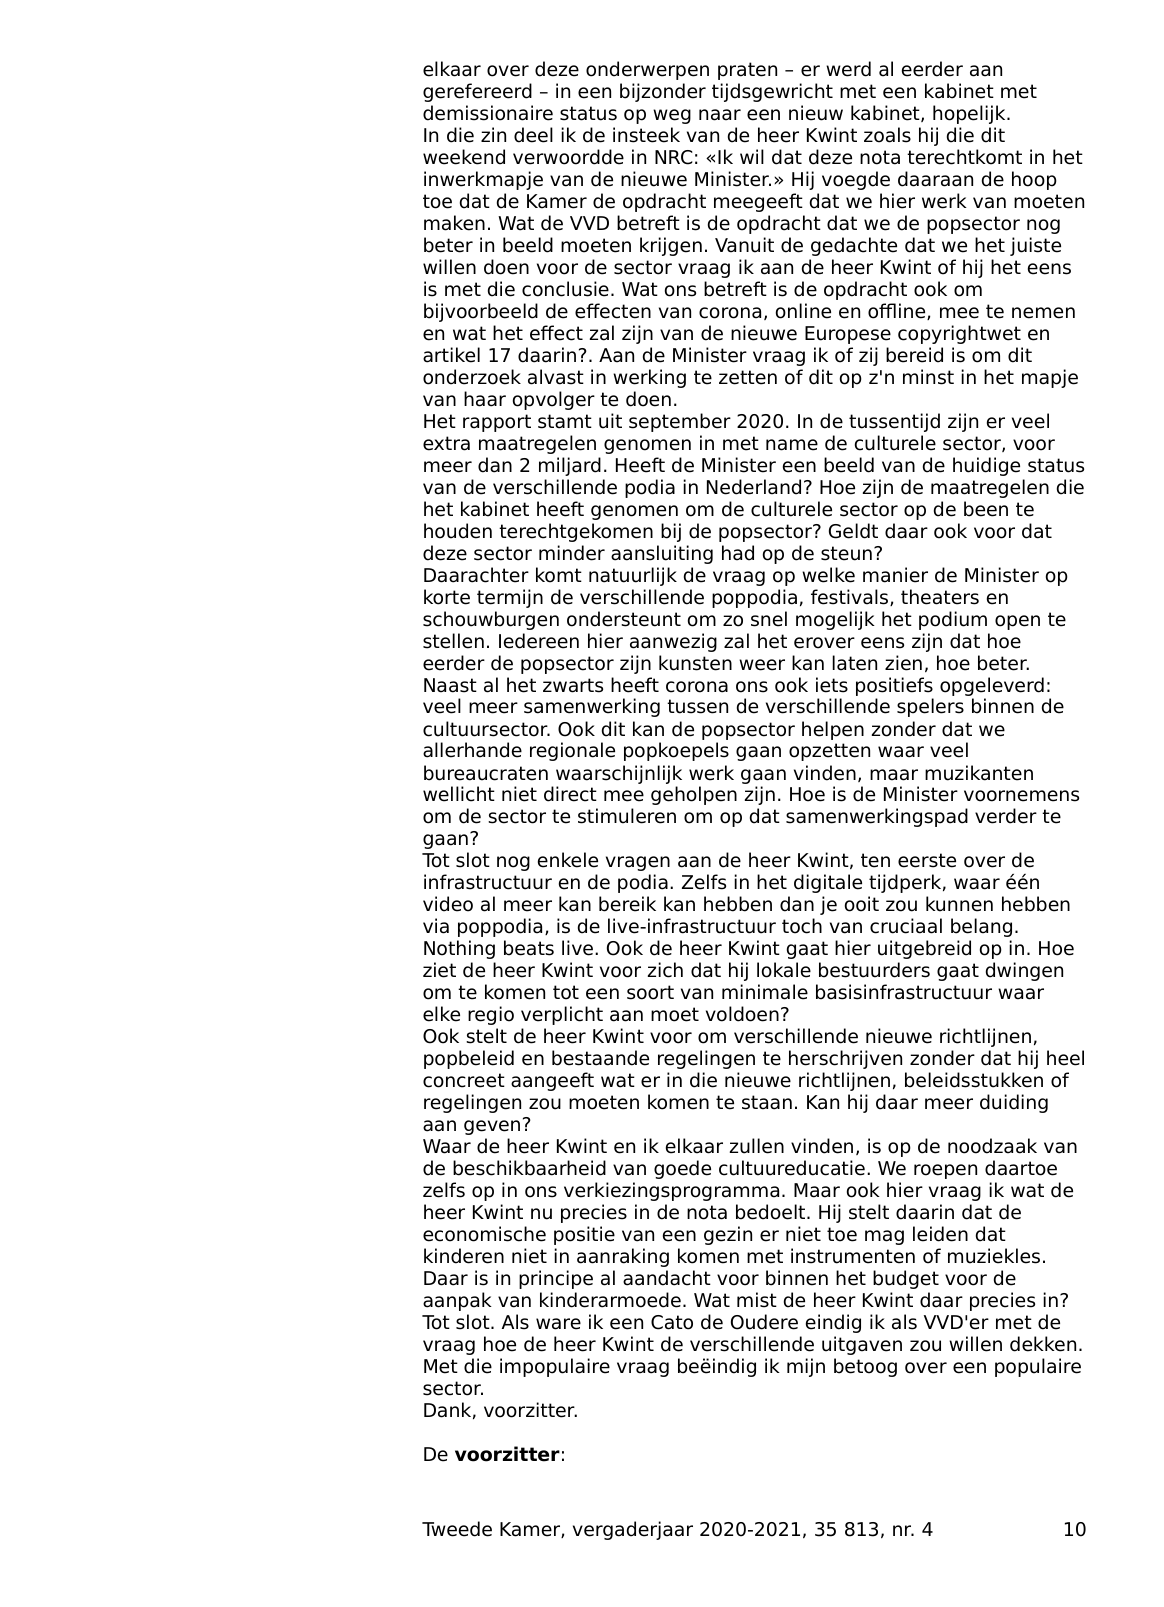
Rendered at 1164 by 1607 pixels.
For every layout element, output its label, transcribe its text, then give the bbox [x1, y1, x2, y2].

text De voorzitter: [422, 1444, 1087, 1466]
text In die zin deel ik de insteek van de heer Kwint zoals hij die dit weekend verwoordde in NRC: «Ik wil dat deze nota terechtkomt in het inwerkmapje van de nieuwe Minister.» Hij voegde daaraan de hoop toe dat de Kamer de opdracht meegeeft dat we hier werk van moeten maken. Wat de VVD betreft is de opdracht dat we de popsector nog beter in beeld moeten krijgen. Vanuit de gedachte dat we het juiste willen doen voor de sector vraag ik aan de heer Kwint of hij het eens is met die conclusie. Wat ons betreft is de opdracht ook om bijvoorbeeld de effecten van corona, online en offline, mee te nemen en wat het effect zal zijn van de nieuwe Europese copyrightwet en artikel 17 daarin?. Aan de Minister vraag ik of zij bereid is om dit onderzoek alvast in werking te zetten of dit op z'n minst in het mapje van haar opvolger te doen. [422, 125, 1087, 411]
text Daarachter komt natuurlijk de vraag op welke manier de Minister op korte termijn de verschillende poppodia, festivals, theaters en schouwburgen ondersteunt om zo snel mogelijk het podium open te stellen. Iedereen hier aanwezig zal het erover eens zijn dat hoe eerder de popsector zijn kunsten weer kan laten zien, hoe beter. [422, 564, 1087, 674]
text Tot slot nog enkele vragen aan de heer Kwint, ten eerste over de infrastructuur en de podia. Zelfs in het digitale tijdperk, waar één video al meer kan bereik kan hebben dan je ooit zou kunnen hebben via poppodia, is de live-infrastructuur toch van cruciaal belang. Nothing beats live. Ook de heer Kwint gaat hier uitgebreid op in. Hoe ziet de heer Kwint voor zich dat hij lokale bestuurders gaat dwingen om te komen tot een soort van minimale basisinfrastructuur waar elke regio verplicht aan moet voldoen? [422, 850, 1087, 1026]
text Dank, voorzitter. [422, 1400, 1087, 1422]
text Ook stelt de heer Kwint voor om verschillende nieuwe richtlijnen, popbeleid en bestaande regelingen te herschrijven zonder dat hij heel concreet aangeeft wat er in die nieuwe richtlijnen, beleidsstukken of regelingen zou moeten komen te staan. Kan hij daar meer duiding aan geven? [422, 1026, 1087, 1136]
text elkaar over deze onderwerpen praten – er werd al eerder aan gerefereerd – in een bijzonder tijdsgewricht met een kabinet met demissionaire status op weg naar een nieuw kabinet, hopelijk. [422, 59, 1087, 125]
text Tot slot. Als ware ik een Cato de Oudere eindig ik als VVD'er met de vraag hoe de heer Kwint de verschillende uitgaven zou willen dekken. Met die impopulaire vraag beëindig ik mijn betoog over een populaire sector. [422, 1312, 1087, 1400]
text Naast al het zwarts heeft corona ons ook iets positiefs opgeleverd: veel meer samenwerking tussen de verschillende spelers binnen de cultuursector. Ook dit kan de popsector helpen zonder dat we allerhande regionale popkoepels gaan opzetten waar veel bureaucraten waarschijnlijk werk gaan vinden, maar muzikanten wellicht niet direct mee geholpen zijn. Hoe is de Minister voornemens om de sector te stimuleren om op dat samenwerkingspad verder te gaan? [422, 674, 1087, 850]
text Waar de heer Kwint en ik elkaar zullen vinden, is op de noodzaak van de beschikbaarheid van goede cultuureducatie. We roepen daartoe zelfs op in ons verkiezingsprogramma. Maar ook hier vraag ik wat de heer Kwint nu precies in de nota bedoelt. Hij stelt daarin dat de economische positie van een gezin er niet toe mag leiden dat kinderen niet in aanraking komen met instrumenten of muziekles. Daar is in principe al aandacht voor binnen het budget voor de aanpak van kinderarmoede. Wat mist de heer Kwint daar precies in? [422, 1136, 1087, 1312]
text Het rapport stamt uit september 2020. In de tussentijd zijn er veel extra maatregelen genomen in met name de culturele sector, voor meer dan 2 miljard. Heeft de Minister een beeld van de huidige status van de verschillende podia in Nederland? Hoe zijn de maatregelen die het kabinet heeft genomen om de culturele sector op de been te houden terechtgekomen bij de popsector? Geldt daar ook voor dat deze sector minder aansluiting had op de steun? [422, 411, 1087, 564]
